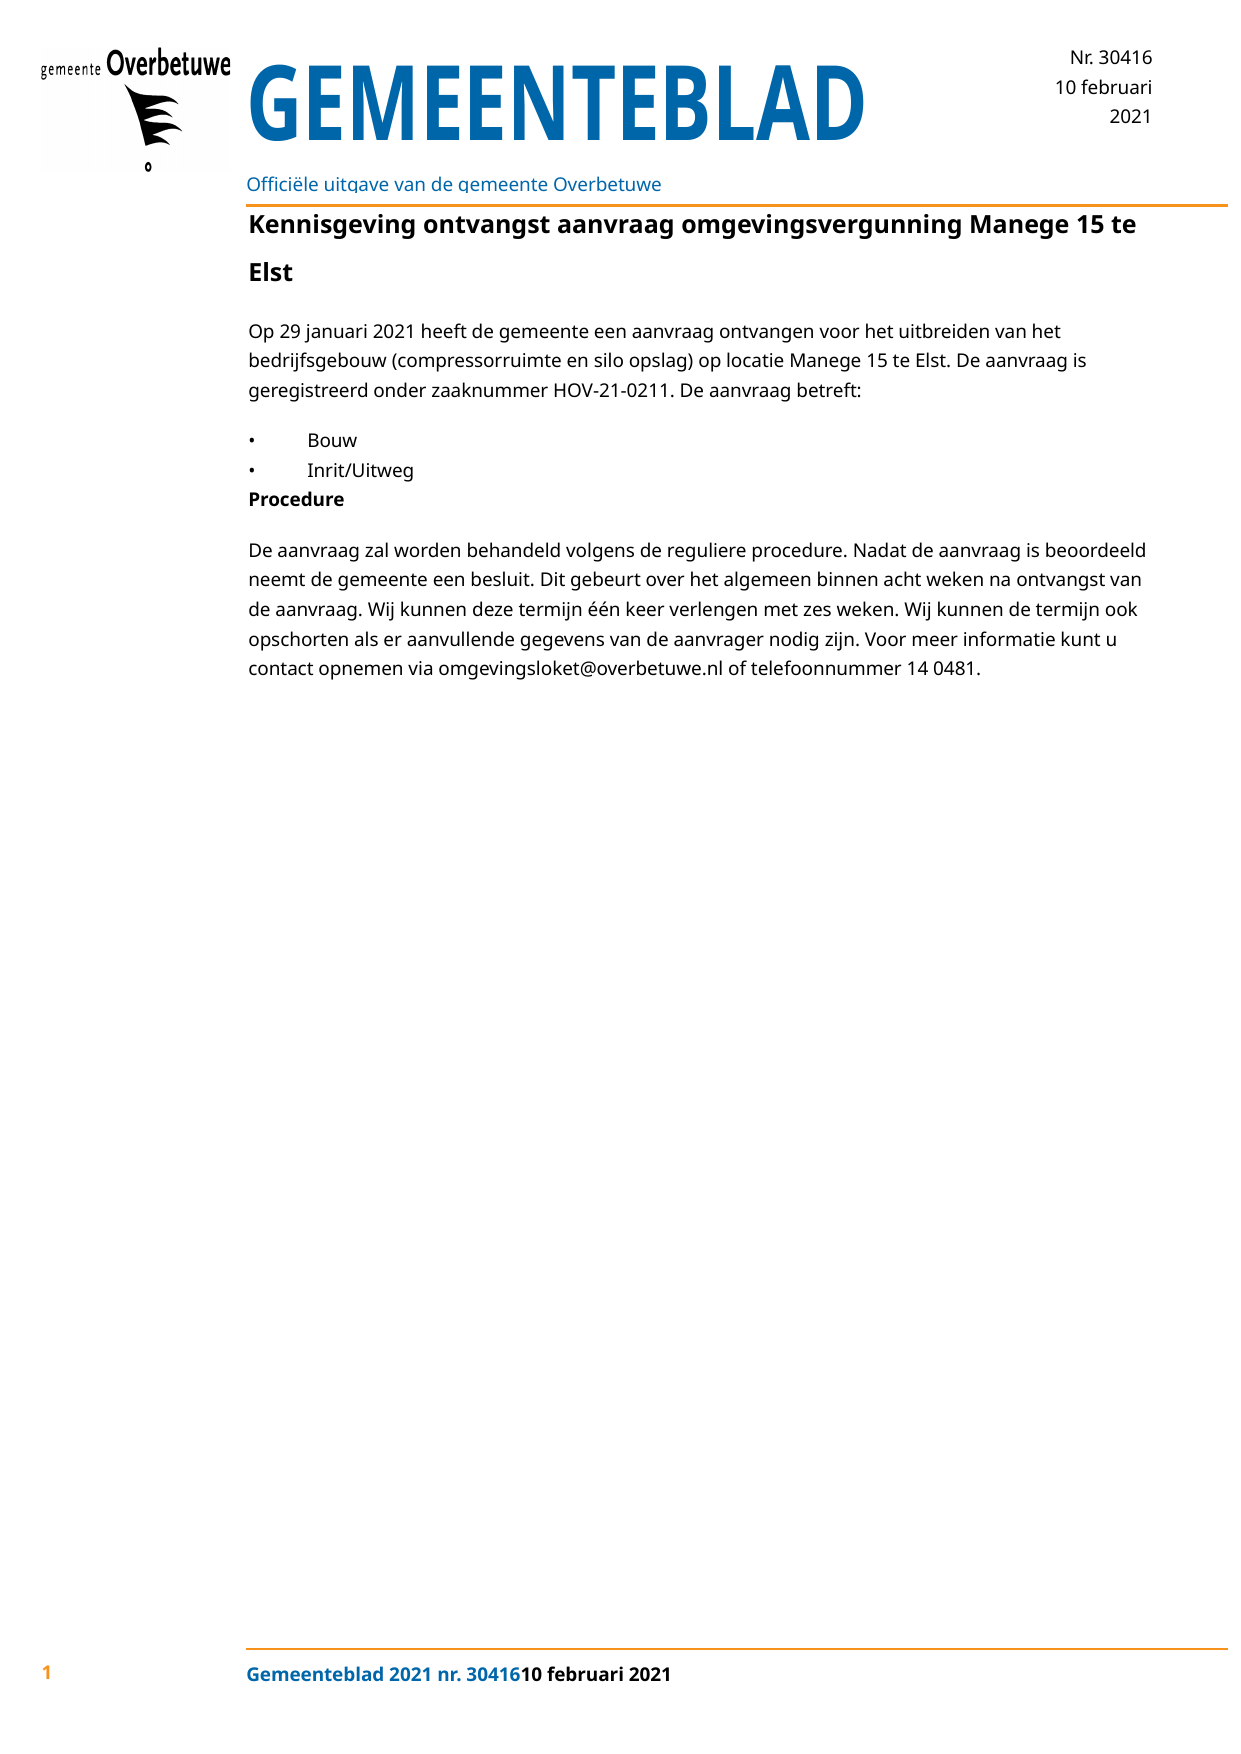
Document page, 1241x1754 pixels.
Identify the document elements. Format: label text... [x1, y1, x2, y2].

list Inrit/Uitweg [248, 457, 1152, 483]
text Procedure [248, 487, 1152, 512]
text De aanvraag zal worden behandeld volgens de reguliere procedure. Nadat de aanvraag is beoordeeld neemt de gemeente een besluit. Dit gebeurt over het algemeen binnen acht weken na ontvangst van de aanvraag. Wij kunnen deze termijn één keer verlengen met zes weken. Wij kunnen de termijn ook opschorten als er aanvullende gegevens van de aanvrager nodig zijn. Voor meer informatie kunt u contact opnemen via omgevingsloket@overbetuwe.nl of telefoonnummer 14 0481. [248, 537, 1152, 681]
picture [41, 47, 231, 172]
list Bouw [248, 427, 1152, 453]
text Kennisgeving ontvangst aanvraag omgevingsvergunning Manege 15 te Elst [248, 207, 1152, 288]
text Op 29 januari 2021 heeft de gemeente een aanvraag ontvangen voor het uitbreiden van het bedrijfsgebouw (compressorruimte en silo opslag) op locatie Manege 15 te Elst. De aanvraag is geregistreerd onder zaaknummer HOV-21-0211. De aanvraag betreft: [248, 318, 1152, 403]
